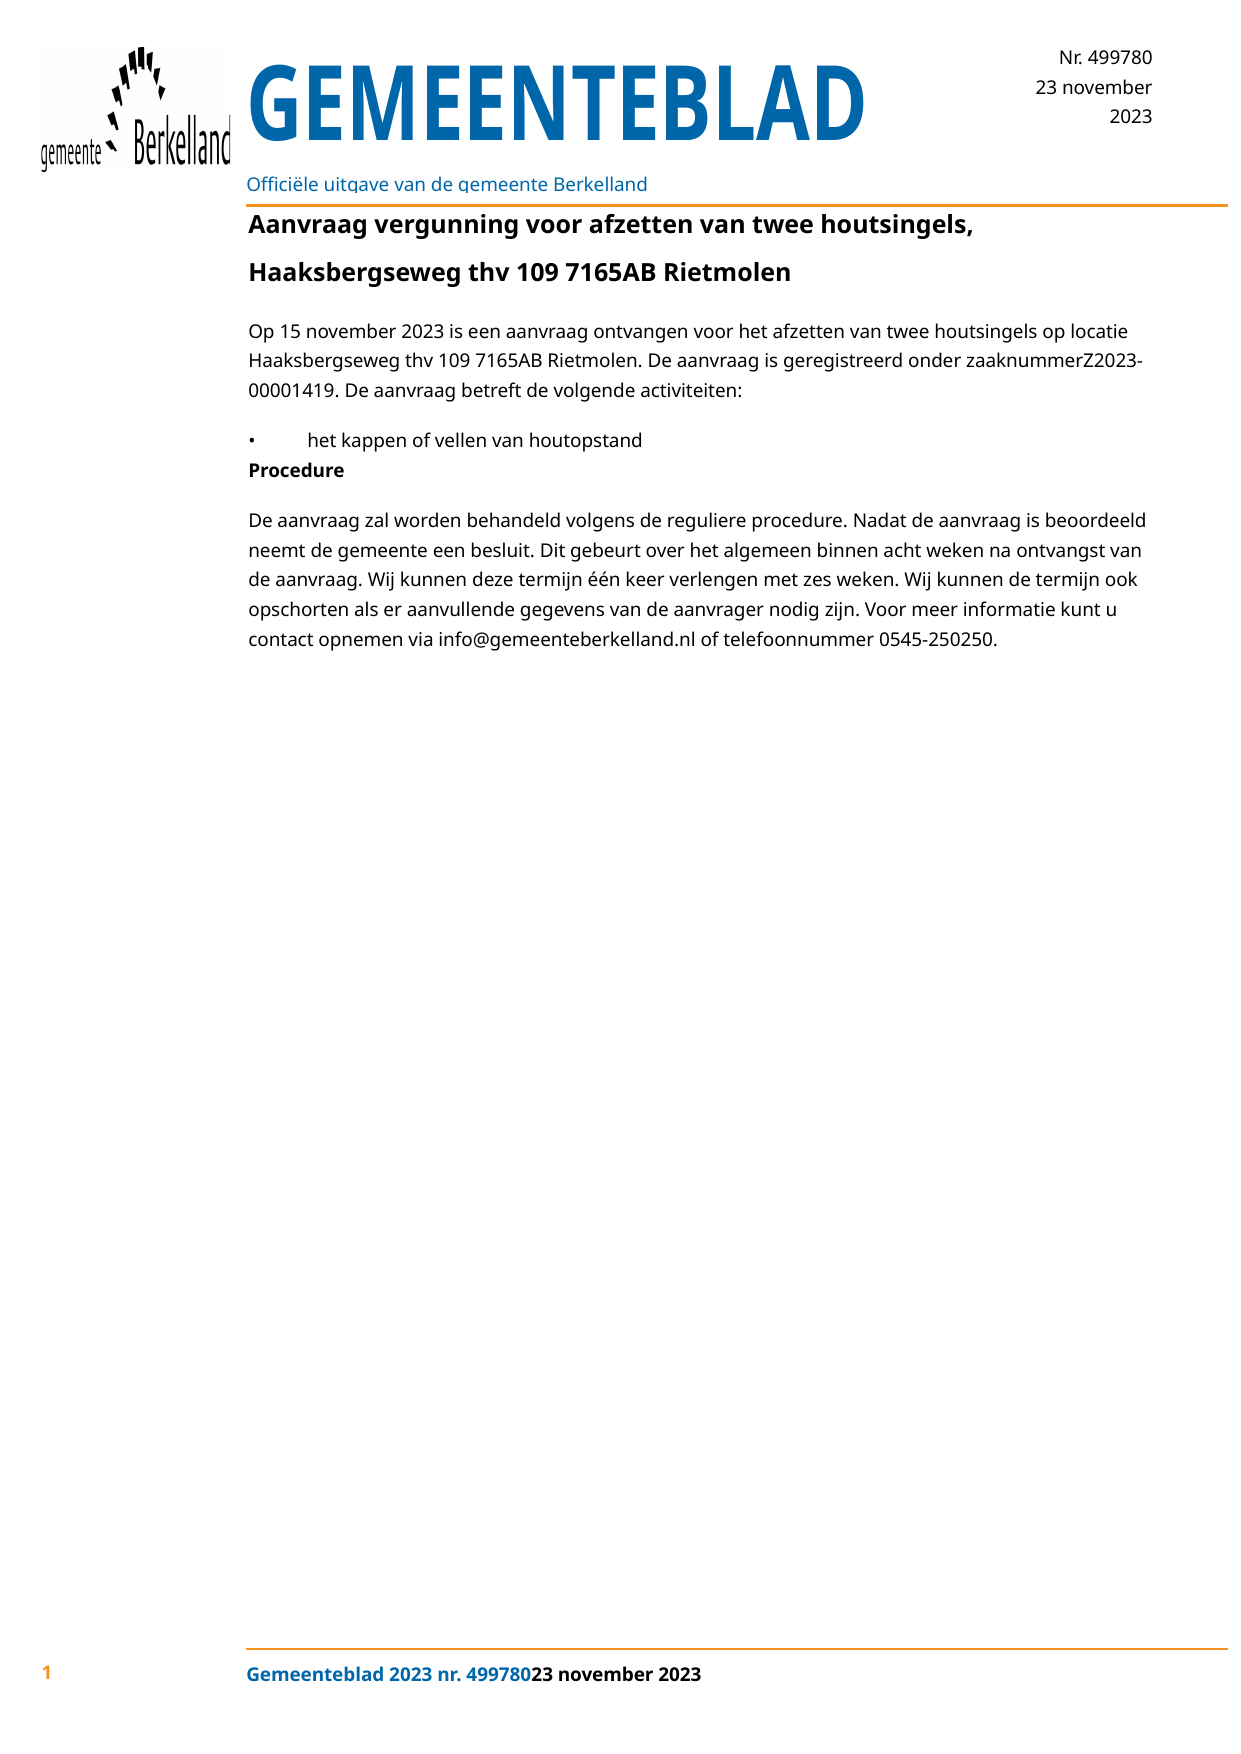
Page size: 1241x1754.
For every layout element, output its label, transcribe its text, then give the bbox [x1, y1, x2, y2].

text Op 15 november 2023 is een aanvraag ontvangen voor het afzetten van twee houtsingels op locatie Haaksbergseweg thv 109 7165AB Rietmolen. De aanvraag is geregistreerd onder zaaknummerZ2023-00001419. De aanvraag betreft de volgende activiteiten: [248, 318, 1152, 403]
text Aanvraag vergunning voor afzetten van twee houtsingels, Haaksbergseweg thv 109 7165AB Rietmolen [248, 207, 1152, 288]
picture [41, 47, 231, 172]
text Procedure [248, 457, 1152, 483]
text De aanvraag zal worden behandeld volgens de reguliere procedure. Nadat de aanvraag is beoordeeld neemt de gemeente een besluit. Dit gebeurt over het algemeen binnen acht weken na ontvangst van de aanvraag. Wij kunnen deze termijn één keer verlengen met zes weken. Wij kunnen de termijn ook opschorten als er aanvullende gegevens van de aanvrager nodig zijn. Voor meer informatie kunt u contact opnemen via info@gemeenteberkelland.nl of telefoonnummer 0545-250250. [248, 507, 1152, 652]
list het kappen of vellen van houtopstand [248, 427, 1152, 453]
